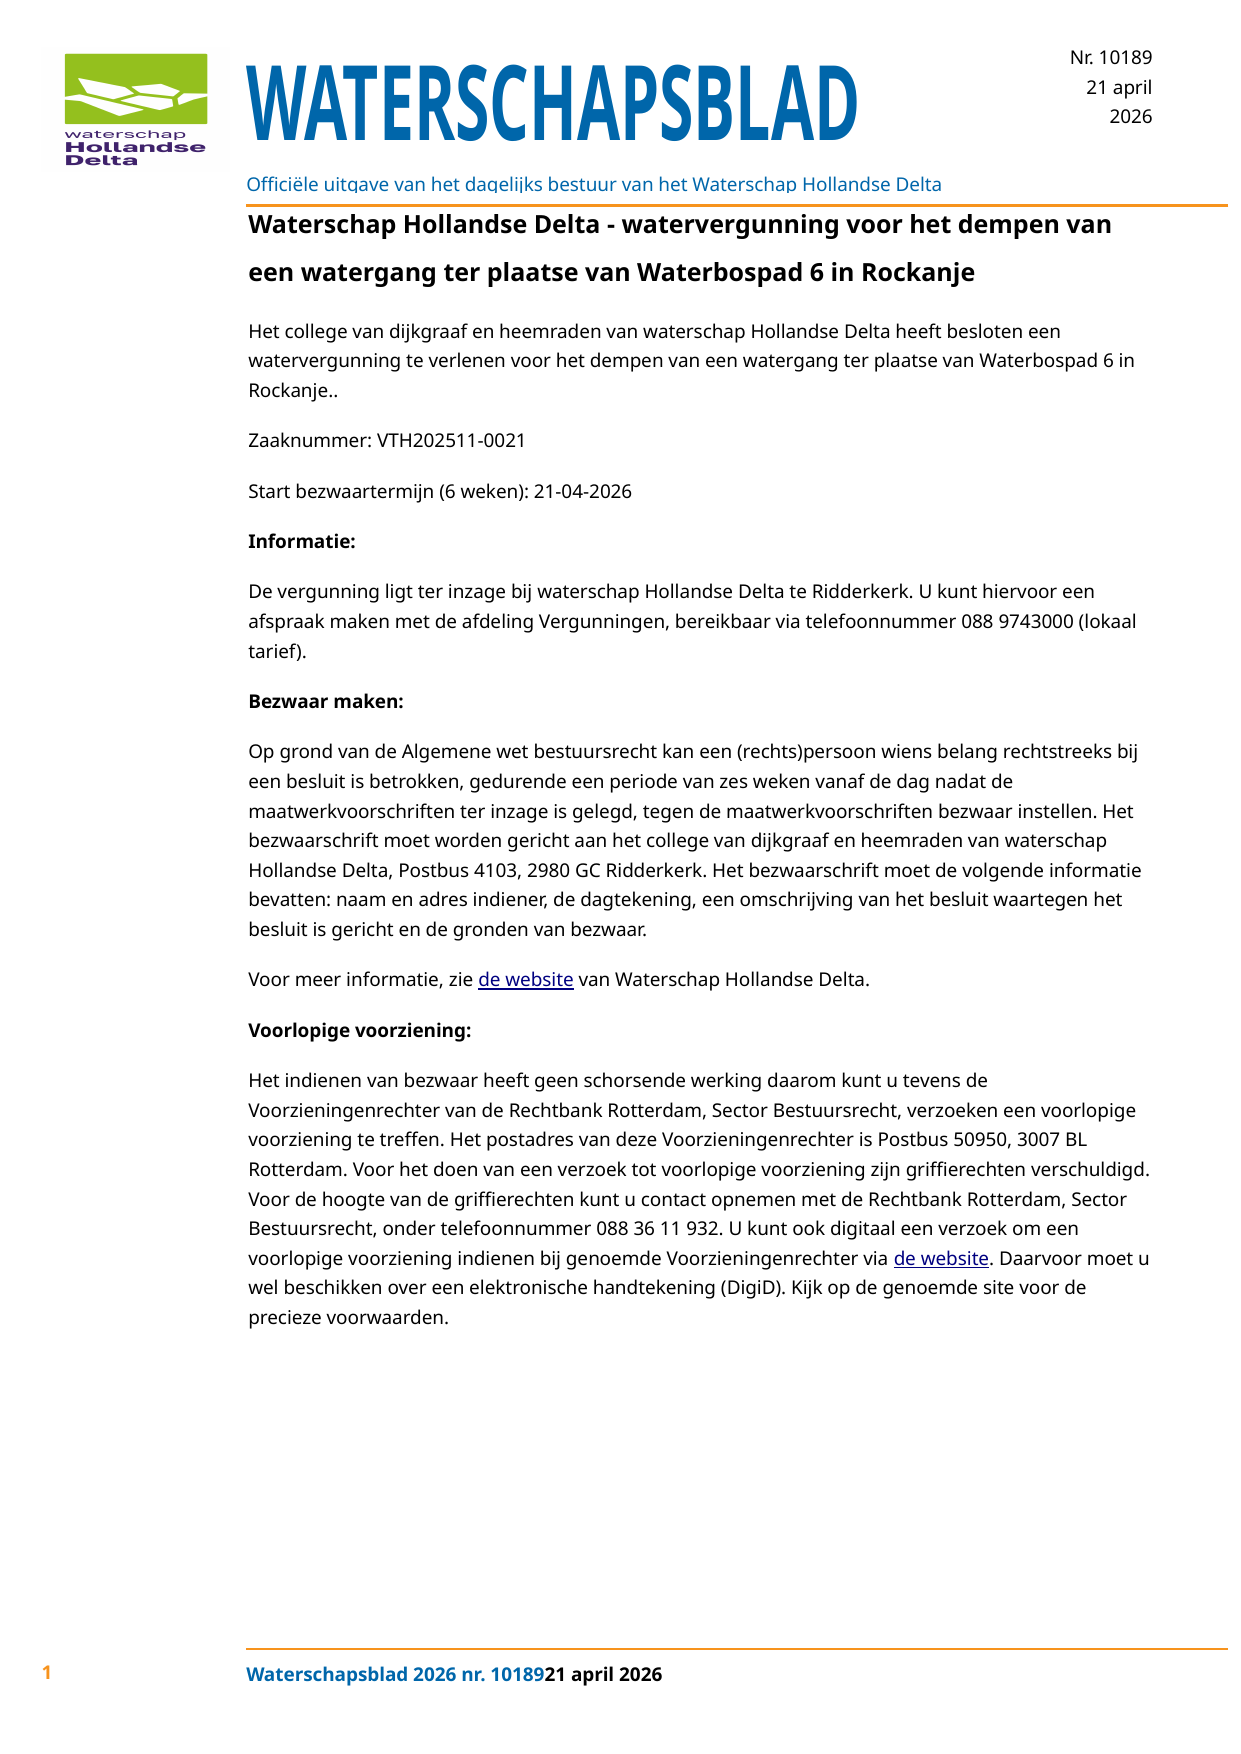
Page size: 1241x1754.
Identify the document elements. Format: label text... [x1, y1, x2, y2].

picture [41, 47, 231, 172]
text Waterschap Hollandse Delta - watervergunning voor het dempen van een watergang ter plaatse van Waterbospad 6 in Rockanje [248, 207, 1152, 288]
text Informatie: [248, 528, 1152, 554]
text Het college van dijkgraaf en heemraden van waterschap Hollandse Delta heeft besloten een watervergunning te verlenen voor het dempen van een watergang ter plaatse van Waterbospad 6 in Rockanje.. [248, 318, 1152, 403]
text Start bezwaartermijn (6 weken): 21-04-2026 [248, 478, 1152, 504]
text Het indienen van bezwaar heeft geen schorsende werking daarom kunt u tevens de Voorzieningenrechter van de Rechtbank Rotterdam, Sector Bestuursrecht, verzoeken een voorlopige voorziening te treffen. Het postadres van deze Voorzieningenrechter is Postbus 50950, 3007 BL Rotterdam. Voor het doen van een verzoek tot voorlopige voorziening zijn griffierechten verschuldigd. Voor de hoogte van de griffierechten kunt u contact opnemen met de Rechtbank Rotterdam, Sector Bestuursrecht, onder telefoonnummer 088 36 11 932. U kunt ook digitaal een verzoek om een voorlopige voorziening indienen bij genoemde Voorzieningenrechter via de website. Daarvoor moet u wel beschikken over een elektronische handtekening (DigiD). Kijk op de genoemde site voor de precieze voorwaarden. [248, 1067, 1152, 1330]
text Voor meer informatie, zie de website van Waterschap Hollandse Delta. [248, 967, 1152, 992]
text De vergunning ligt ter inzage bij waterschap Hollandse Delta te Ridderkerk. U kunt hiervoor een afspraak maken met de afdeling Vergunningen, bereikbaar via telefoonnummer 088 9743000 (lokaal tarief). [248, 579, 1152, 664]
text Op grond van de Algemene wet bestuursrecht kan een (rechts)persoon wiens belang rechtstreeks bij een besluit is betrokken, gedurende een periode van zes weken vanaf de dag nadat de maatwerkvoorschriften ter inzage is gelegd, tegen de maatwerkvoorschriften bezwaar instellen. Het bezwaarschrift moet worden gericht aan het college van dijkgraaf en heemraden van waterschap Hollandse Delta, Postbus 4103, 2980 GC Ridderkerk. Het bezwaarschrift moet de volgende informatie bevatten: naam en adres indiener, de dagtekening, een omschrijving van het besluit waartegen het besluit is gericht en de gronden van bezwaar. [248, 739, 1152, 942]
text Voorlopige voorziening: [248, 1017, 1152, 1043]
text Bezwaar maken: [248, 688, 1152, 714]
text Zaaknummer: VTH202511-0021 [248, 427, 1152, 453]
